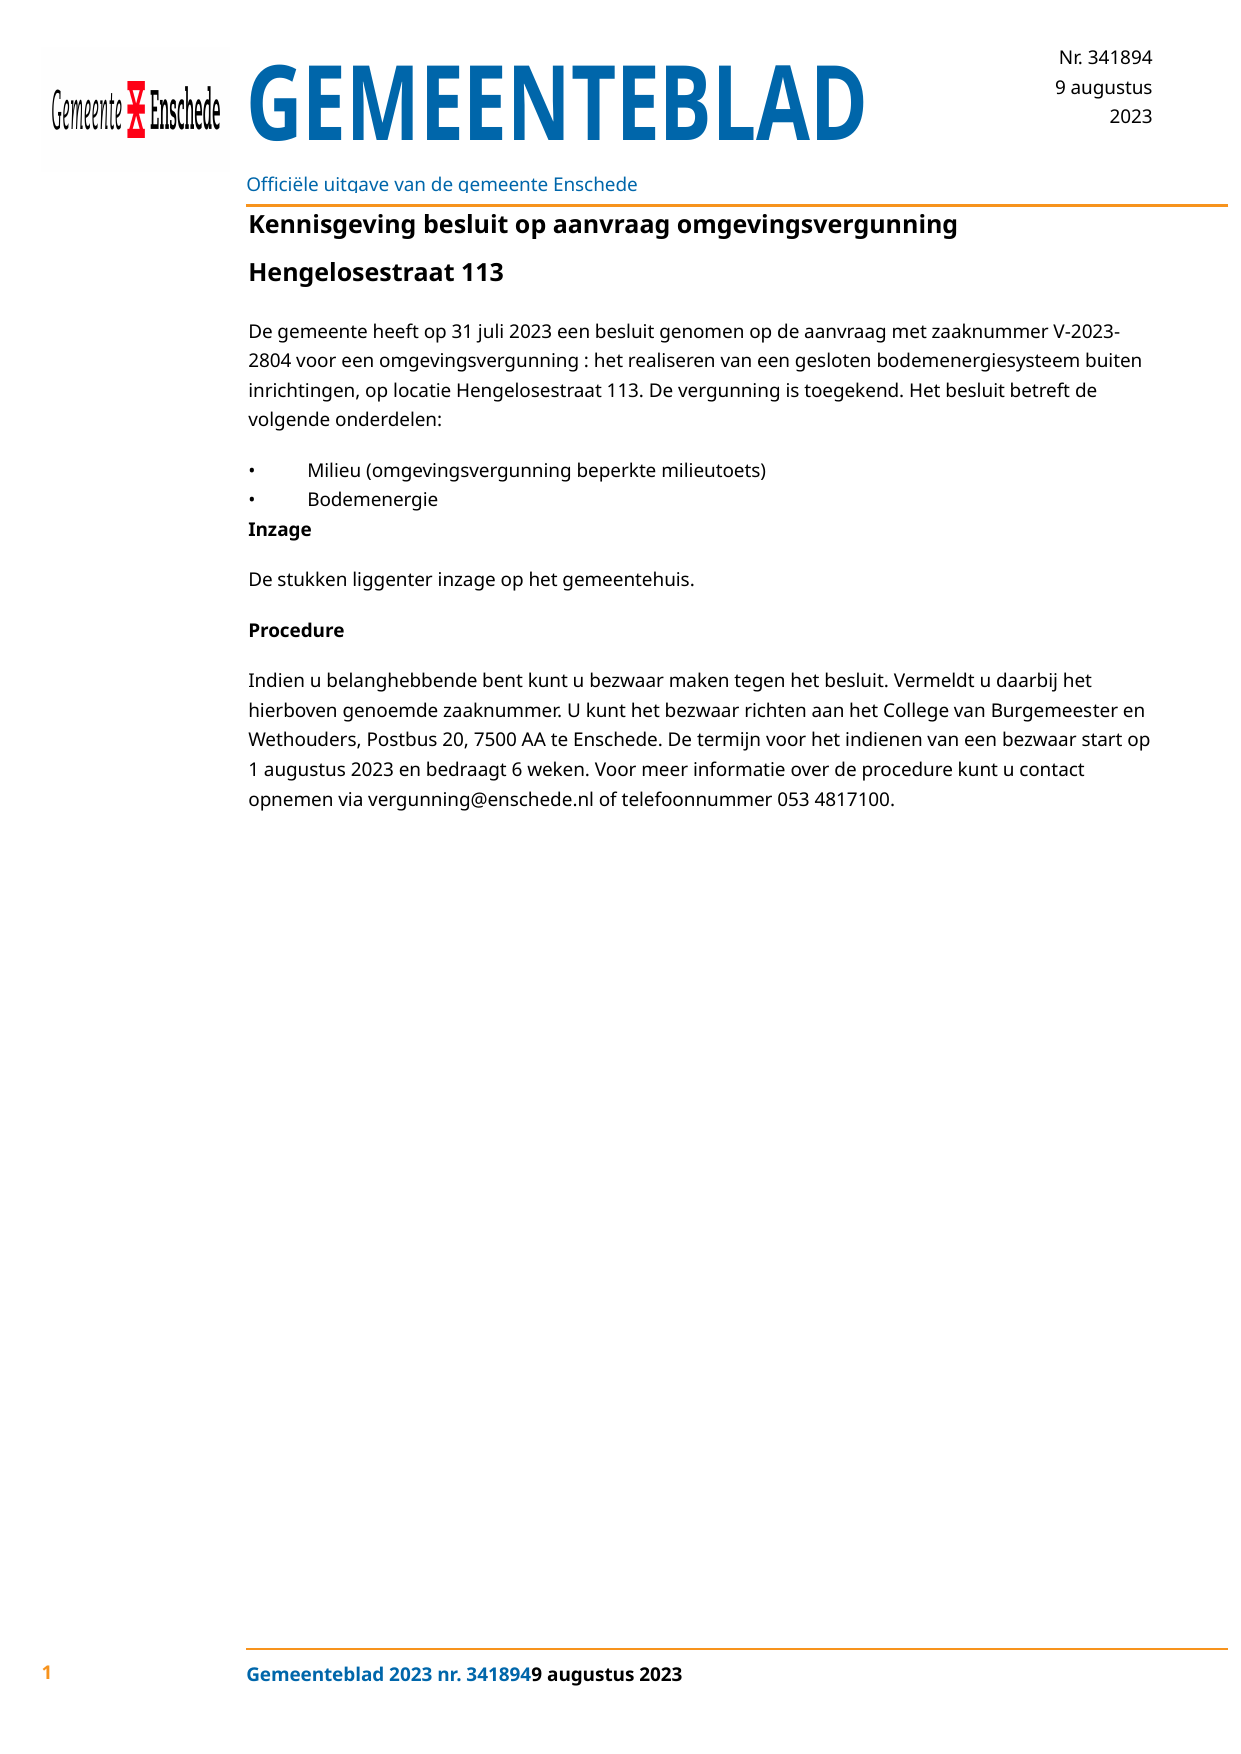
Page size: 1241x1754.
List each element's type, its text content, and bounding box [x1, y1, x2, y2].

text Procedure [248, 617, 1152, 643]
text Inzage [248, 516, 1152, 542]
text Indien u belanghebbende bent kunt u bezwaar maken tegen het besluit. Vermeldt u daarbij het hierboven genoemde zaaknummer. U kunt het bezwaar richten aan het College van Burgemees­ter en Wethouders, Postbus 20, 7500 AA te Enschede. De termijn voor het indienen van een bezwaar start op 1 augustus 2023 en bedraagt 6 weken. Voor meer informatie over de procedure kunt u contact opnemen via vergunning@enschede.nl of telefoonnummer 053 4817100. [248, 667, 1152, 812]
picture [41, 47, 231, 172]
list Bodemenergie [248, 487, 1152, 512]
list Milieu (omgevingsvergunning beperkte milieutoets) [248, 457, 1152, 483]
text De stukken liggenter inzage op het gemeentehuis. [248, 567, 1152, 592]
text Kennisgeving besluit op aanvraag omgevingsvergunning Hengelosestraat 113 [248, 207, 1152, 288]
text De gemeente heeft op 31 juli 2023 een besluit genomen op de aanvraag met zaaknummer V-2023-2804 voor een omgevingsvergunning : het realiseren van een gesloten bodemenergiesysteem buiten inrichtingen, op locatie Hengelosestraat 113. De vergunning is toegekend. Het besluit betreft de volgende onderdelen: [248, 318, 1152, 432]
